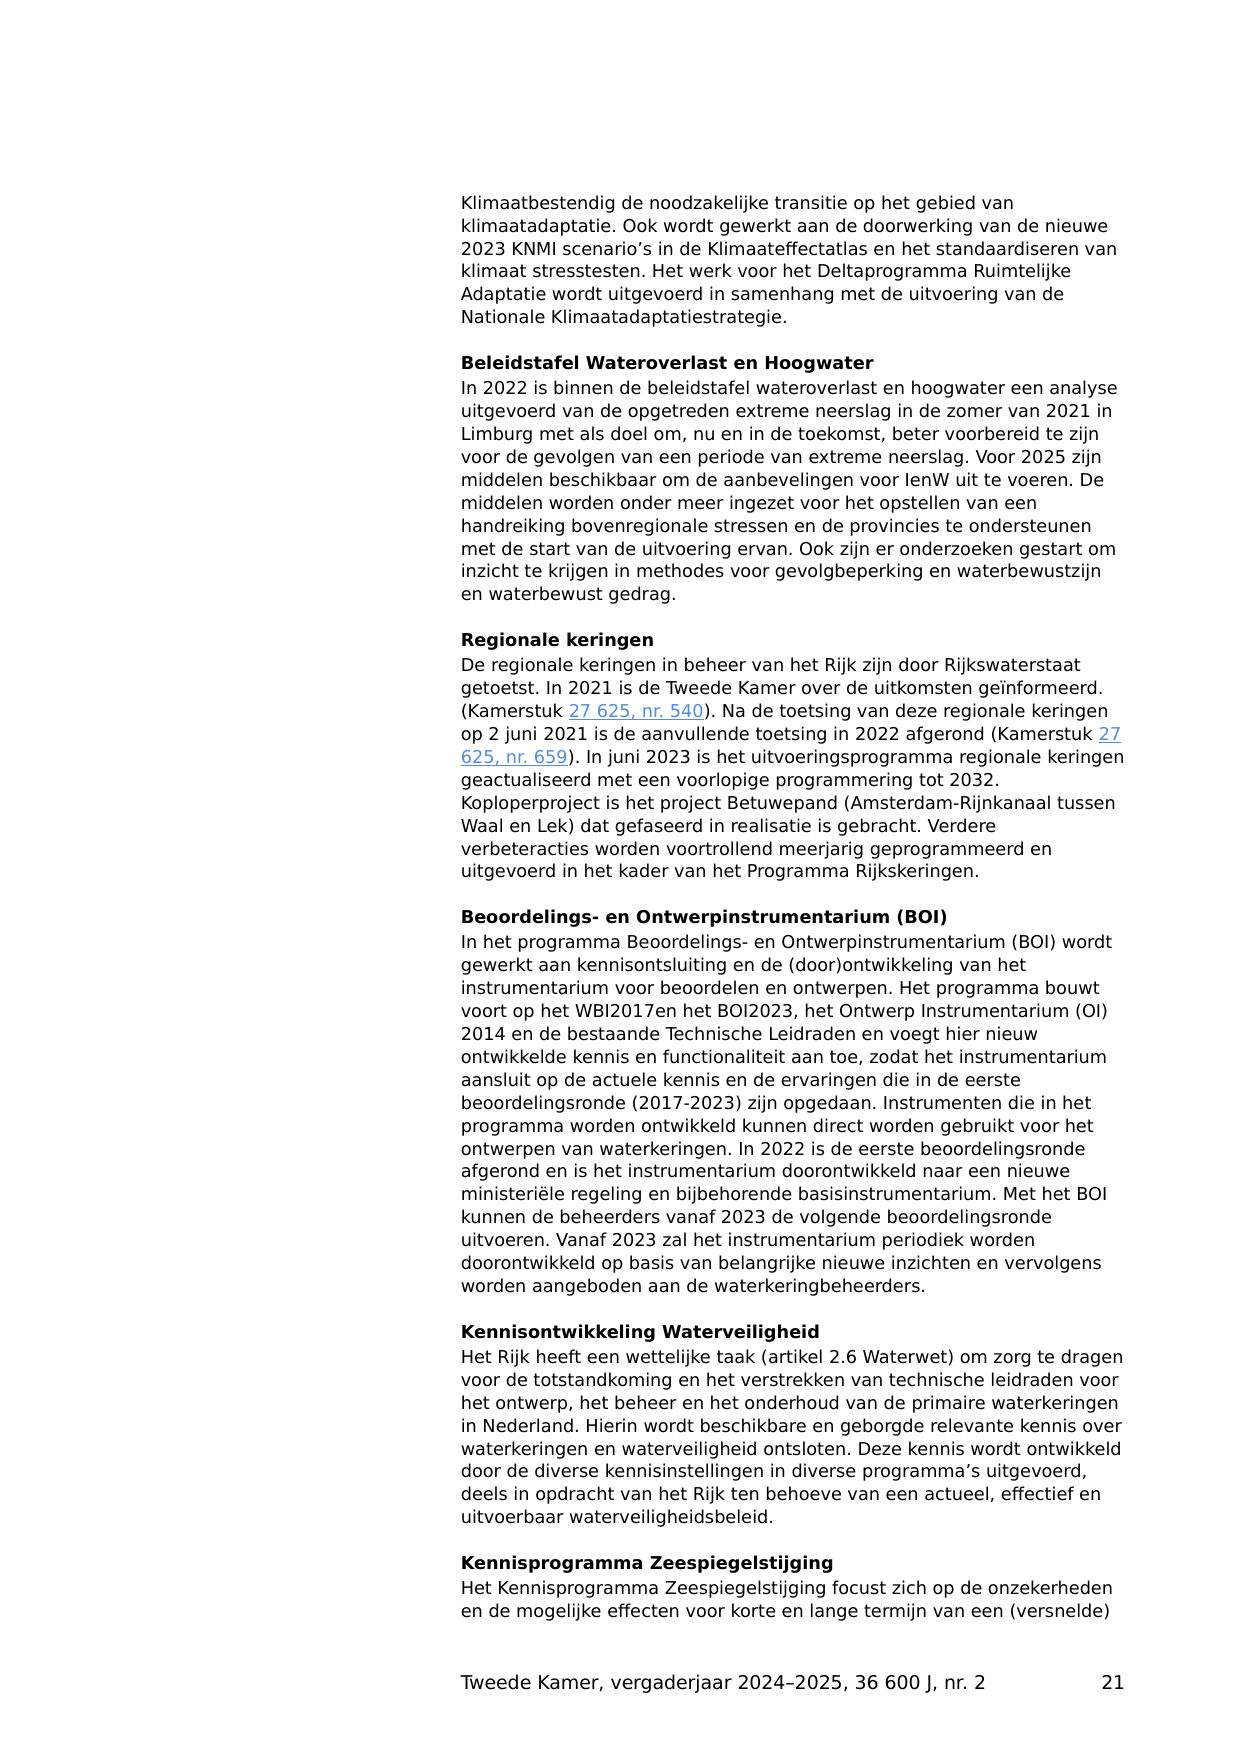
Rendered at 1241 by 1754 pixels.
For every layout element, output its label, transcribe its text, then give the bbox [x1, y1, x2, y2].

text In het programma Beoordelings- en Ontwerpinstrumentarium (BOI) wordt gewerkt aan kennisontsluiting en de (door)ontwikkeling van het instrumentarium voor beoordelen en ontwerpen. Het programma bouwt voort op het WBI2017en het BOI2023, het Ontwerp Instrumentarium (OI) 2014 en de bestaande Technische Leidraden en voegt hier nieuw ontwikkelde kennis en functionaliteit aan toe, zodat het instrumentarium aansluit op de actuele kennis en de ervaringen die in de eerste beoordelingsronde (2017-2023) zijn opgedaan. Instrumenten die in het programma worden ontwikkeld kunnen direct worden gebruikt voor het ontwerpen van waterkeringen. In 2022 is de eerste beoordelingsronde afgerond en is het instrumentarium doorontwikkeld naar een nieuwe ministeriële regeling en bijbehorende basisinstrumentarium. Met het BOI kunnen de beheerders vanaf 2023 de volgende beoordelingsronde uitvoeren. Vanaf 2023 zal het instrumentarium periodiek worden doorontwikkeld op basis van belangrijke nieuwe inzichten en vervolgens worden aangeboden aan de waterkeringbeheerders. [461, 930, 1125, 1297]
text Beleidstafel Wateroverlast en Hoogwater [461, 351, 1125, 374]
text In 2022 is binnen de beleidstafel wateroverlast en hoogwater een analyse uitgevoerd van de opgetreden extreme neerslag in de zomer van 2021 in Limburg met als doel om, nu en in de toekomst, beter voorbereid te zijn voor de gevolgen van een periode van extreme neerslag. Voor 2025 zijn middelen beschikbaar om de aanbevelingen voor IenW uit te voeren. De middelen worden onder meer ingezet voor het opstellen van een handreiking bovenregionale stressen en de provincies te ondersteunen met de start van de uitvoering ervan. Ook zijn er onderzoeken gestart om inzicht te krijgen in methodes voor gevolgbeperking en waterbewustzijn en waterbewust gedrag. [461, 376, 1125, 605]
text De regionale keringen in beheer van het Rijk zijn door Rijkswaterstaat getoetst. In 2021 is de Tweede Kamer over de uitkomsten geïnformeerd. (Kamerstuk 27 625, nr. 540). Na de toetsing van deze regionale keringen op 2 juni 2021 is de aanvullende toetsing in 2022 afgerond (Kamerstuk 27 625, nr. 659). In juni 2023 is het uitvoeringsprogramma regionale keringen geactualiseerd met een voorlopige programmering tot 2032. Koploperproject is het project Betuwepand (Amsterdam-Rijnkanaal tussen Waal en Lek) dat gefaseerd in realisatie is gebracht. Verdere verbeteracties worden voortrollend meerjarig geprogrammeerd en uitgevoerd in het kader van het Programma Rijkskeringen. [461, 653, 1125, 882]
text Het Kennisprogramma Zeespiegelstijging focust zich op de onzekerheden en de mogelijke effecten voor korte en lange termijn van een (versnelde) [461, 1576, 1125, 1622]
text Regionale keringen [461, 628, 1125, 651]
text Klimaatbestendig de noodzakelijke transitie op het gebied van klimaatadaptatie. Ook wordt gewerkt aan de doorwerking van de nieuwe 2023 KNMI scenario’s in de Klimaateffectatlas en het standaardiseren van klimaat stresstesten. Het werk voor het Deltaprogramma Ruimtelĳke Adaptatie wordt uitgevoerd in samenhang met de uitvoering van de Nationale Klimaatadaptatiestrategie. [461, 191, 1125, 328]
text Kennisontwikkeling Waterveiligheid [461, 1320, 1125, 1343]
text Het Rijk heeft een wettelijke taak (artikel 2.6 Waterwet) om zorg te dragen voor de totstandkoming en het verstrekken van technische leidraden voor het ontwerp, het beheer en het onderhoud van de primaire waterkeringen in Nederland. Hierin wordt beschikbare en geborgde relevante kennis over waterkeringen en waterveiligheid ontsloten. Deze kennis wordt ontwikkeld door de diverse kennisinstellingen in diverse programma’s uitgevoerd, deels in opdracht van het Rijk ten behoeve van een actueel, effectief en uitvoerbaar waterveiligheidsbeleid. [461, 1345, 1125, 1528]
text Kennisprogramma Zeespiegelstijging [461, 1551, 1125, 1574]
text Beoordelings- en Ontwerpinstrumentarium (BOI) [461, 905, 1125, 928]
